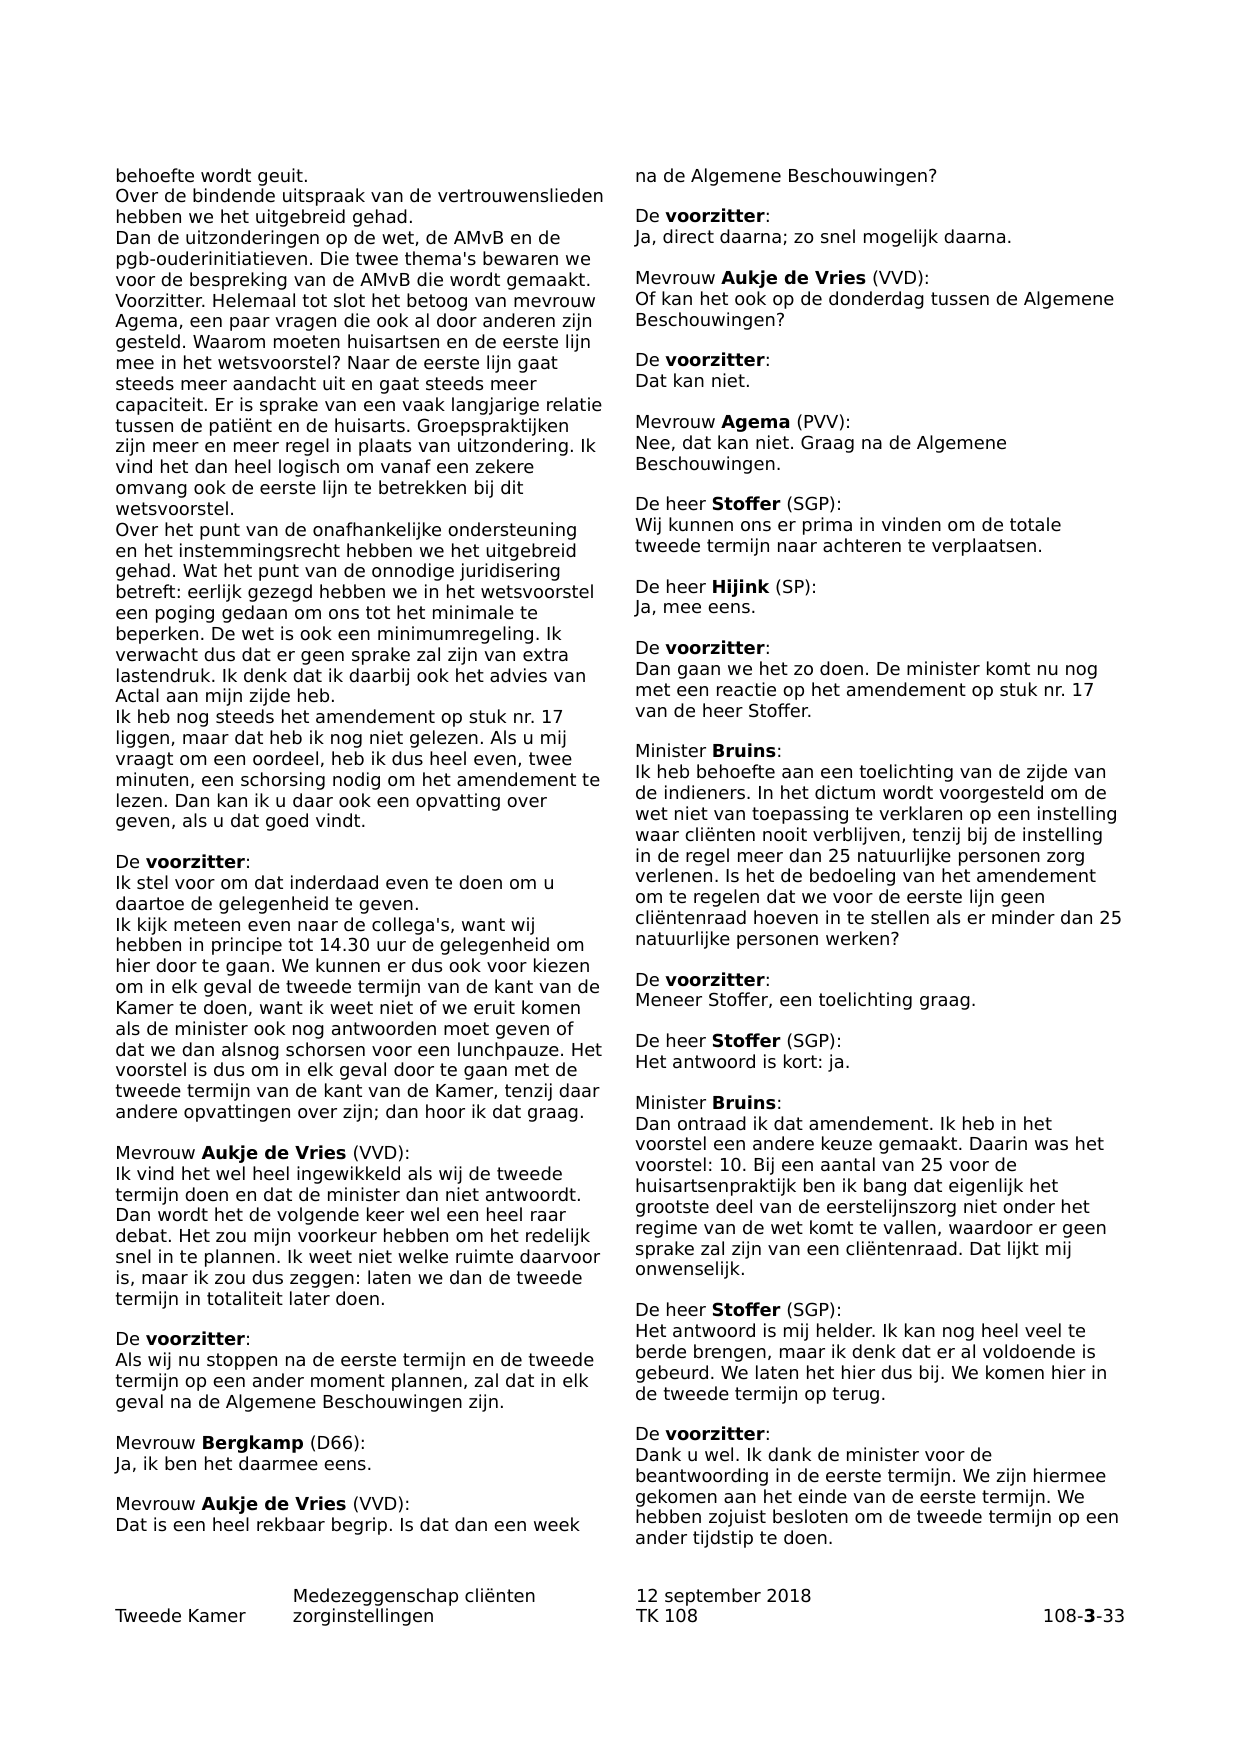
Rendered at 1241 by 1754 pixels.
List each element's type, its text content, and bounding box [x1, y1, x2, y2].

text Ik heb nog steeds het amendement op stuk nr. 17 liggen, maar dat heb ik nog niet gelezen. Als u mij vraagt om een oordeel, heb ik dus heel even, twee minuten, een schorsing nodig om het amendement te lezen. Dan kan ik u daar ook een opvatting over geven, als u dat goed vindt. [115, 707, 605, 832]
text Dat kan niet. [635, 371, 1125, 392]
text Mevrouw Bergkamp (D66): [115, 1432, 605, 1453]
text Het antwoord is mij helder. Ik kan nog heel veel te berde brengen, maar ik denk dat er al voldoende is gebeurd. We laten het hier dus bij. We komen hier in de tweede termijn op terug. [635, 1321, 1125, 1404]
text Voorzitter. Helemaal tot slot het betoog van mevrouw Agema, een paar vragen die ook al door anderen zijn gesteld. Waarom moeten huisartsen en de eerste lijn mee in het wetsvoorstel? Naar de eerste lijn gaat steeds meer aandacht uit en gaat steeds meer capaciteit. Er is sprake van een vaak langjarige relatie tussen de patiënt en de huisarts. Groepspraktijken zijn meer en meer regel in plaats van uitzondering. Ik vind het dan heel logisch om vanaf een zekere omvang ook de eerste lijn te betrekken bij dit wetsvoorstel. [115, 290, 605, 519]
text Meneer Stoffer, een toelichting graag. [635, 990, 1125, 1011]
text Mevrouw Agema (PVV): [635, 412, 1125, 432]
text Ja, ik ben het daarmee eens. [115, 1453, 605, 1474]
text Minister Bruins: [635, 1093, 1125, 1113]
text Het antwoord is kort: ja. [635, 1052, 1125, 1073]
text Of kan het ook op de donderdag tussen de Algemene Beschouwingen? [635, 288, 1125, 330]
text De voorzitter: [115, 1329, 605, 1350]
text Minister Bruins: [635, 741, 1125, 762]
text De heer Hijink (SP): [635, 576, 1125, 597]
text na de Algemene Beschouwingen? [635, 165, 1125, 186]
text Ik vind het wel heel ingewikkeld als wij de tweede termijn doen en dat de minister dan niet antwoordt. Dan wordt het de volgende keer wel een heel raar debat. Het zou mijn voorkeur hebben om het redelijk snel in te plannen. Ik weet niet welke ruimte daarvoor is, maar ik zou dus zeggen: laten we dan de tweede termijn in totaliteit later doen. [115, 1163, 605, 1309]
text Mevrouw Aukje de Vries (VVD): [115, 1494, 605, 1515]
text De heer Stoffer (SGP): [635, 1300, 1125, 1321]
text Ik kijk meteen even naar de collega's, want wij hebben in principe tot 14.30 uur de gelegenheid om hier door te gaan. We kunnen er dus ook voor kiezen om in elk geval de tweede termijn van de kant van de Kamer te doen, want ik weet niet of we eruit komen als de minister ook nog antwoorden moet geven of dat we dan alsnog schorsen voor een lunchpauze. Het voorstel is dus om in elk geval door te gaan met de tweede termijn van de kant van de Kamer, tenzij daar andere opvattingen over zijn; dan hoor ik dat graag. [115, 914, 605, 1123]
text Ja, direct daarna; zo snel mogelijk daarna. [635, 227, 1125, 248]
text behoefte wordt geuit. [115, 165, 605, 186]
text Mevrouw Aukje de Vries (VVD): [115, 1143, 605, 1163]
text Ik stel voor om dat inderdaad even te doen om u daartoe de gelegenheid te geven. [115, 873, 605, 914]
text De heer Stoffer (SGP): [635, 1031, 1125, 1052]
text Wij kunnen ons er prima in vinden om de totale tweede termijn naar achteren te verplaatsen. [635, 515, 1125, 556]
text De voorzitter: [635, 1424, 1125, 1445]
text Dan ontraad ik dat amendement. Ik heb in het voorstel een andere keuze gemaakt. Daarin was het voorstel: 10. Bij een aantal van 25 voor de huisartsenpraktijk ben ik bang dat eigenlijk het grootste deel van de eerstelijnszorg niet onder het regime van de wet komt te vallen, waardoor er geen sprake zal zijn van een cliëntenraad. Dat lijkt mij onwenselijk. [635, 1113, 1125, 1280]
text Nee, dat kan niet. Graag na de Algemene Beschouwingen. [635, 432, 1125, 474]
text De voorzitter: [115, 852, 605, 873]
text Over het punt van de onafhankelijke ondersteuning en het instemmingsrecht hebben we het uitgebreid gehad. Wat het punt van de onnodige juridisering betreft: eerlijk gezegd hebben we in het wetsvoorstel een poging gedaan om ons tot het minimale te beperken. De wet is ook een minimumregeling. Ik verwacht dus dat er geen sprake zal zijn van extra lastendruk. Ik denk dat ik daarbij ook het advies van Actal aan mijn zijde heb. [115, 519, 605, 707]
text De voorzitter: [635, 350, 1125, 371]
text Over de bindende uitspraak van de vertrouwenslieden hebben we het uitgebreid gehad. [115, 186, 605, 228]
text Ja, mee eens. [635, 597, 1125, 618]
text De heer Stoffer (SGP): [635, 494, 1125, 515]
text Dank u wel. Ik dank de minister voor de beantwoording in de eerste termijn. We zijn hiermee gekomen aan het einde van de eerste termijn. We hebben zojuist besloten om de tweede termijn op een ander tijdstip te doen. [635, 1445, 1125, 1549]
text De voorzitter: [635, 638, 1125, 659]
text De voorzitter: [635, 206, 1125, 227]
text Dan de uitzonderingen op de wet, de AMvB en de pgb-ouderinitiatieven. Die twee thema's bewaren we voor de bespreking van de AMvB die wordt gemaakt. [115, 228, 605, 290]
text Mevrouw Aukje de Vries (VVD): [635, 268, 1125, 288]
text De voorzitter: [635, 969, 1125, 990]
text Dan gaan we het zo doen. De minister komt nu nog met een reactie op het amendement op stuk nr. 17 van de heer Stoffer. [635, 659, 1125, 721]
text Ik heb behoefte aan een toelichting van de zijde van de indieners. In het dictum wordt voorgesteld om de wet niet van toepassing te verklaren op een instelling waar cliënten nooit verblijven, tenzij bij de instelling in de regel meer dan 25 natuurlijke personen zorg verlenen. Is het de bedoeling van het amendement om te regelen dat we voor de eerste lijn geen cliëntenraad hoeven in te stellen als er minder dan 25 natuurlijke personen werken? [635, 762, 1125, 949]
text Dat is een heel rekbaar begrip. Is dat dan een week [115, 1515, 605, 1536]
text Als wij nu stoppen na de eerste termijn en de tweede termijn op een ander moment plannen, zal dat in elk geval na de Algemene Beschouwingen zijn. [115, 1350, 605, 1412]
